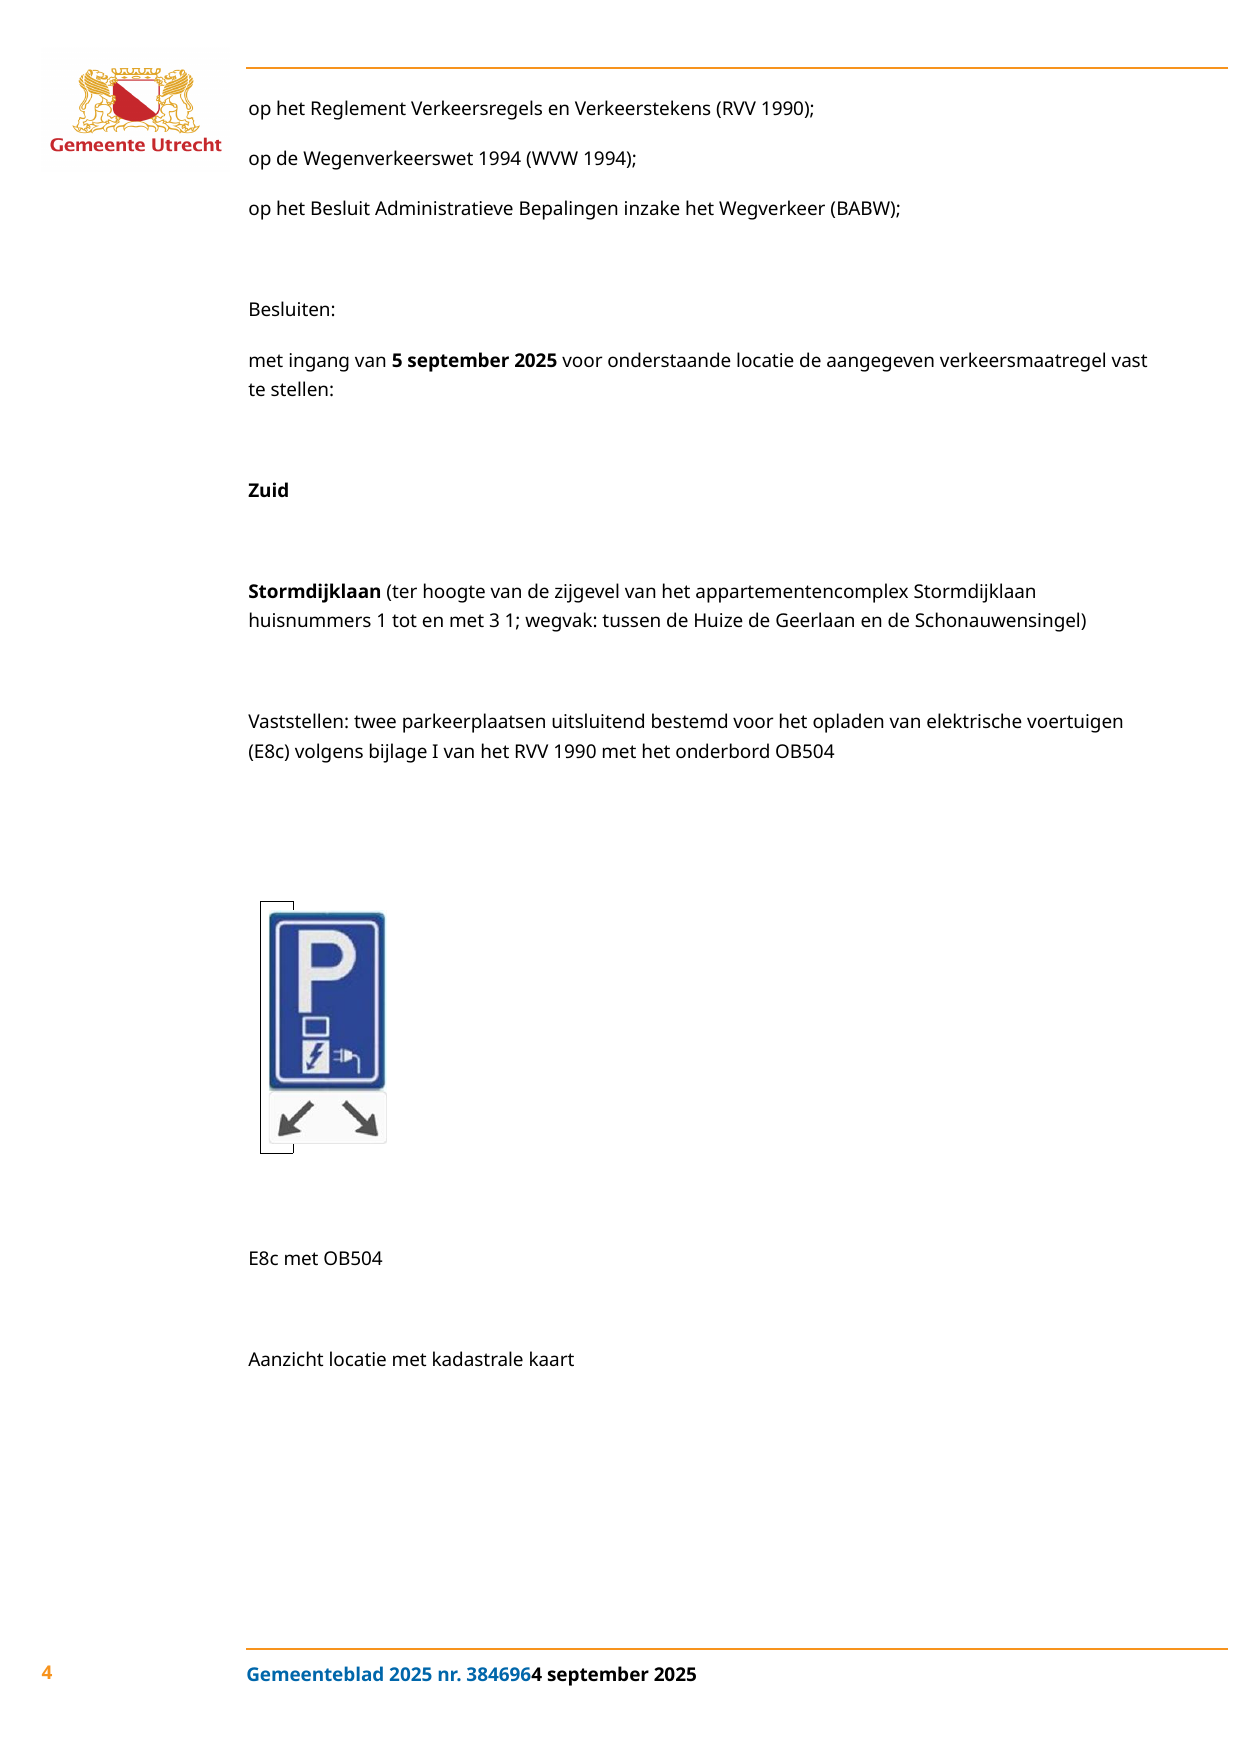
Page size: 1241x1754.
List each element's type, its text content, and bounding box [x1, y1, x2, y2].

picture [268, 910, 387, 1144]
text Vaststellen: twee parkeerplaatsen uitsluitend bestemd voor het opladen van elektrische voertuigen (E8c) volgens bijlage I van het RVV 1990 met het onderbord OB504 [248, 708, 1152, 764]
text Aanzicht locatie met kadastrale kaart [248, 1346, 1152, 1372]
text op het Besluit Administratieve Bepalingen inzake het Wegverkeer (BABW); [248, 196, 1152, 221]
text op de Wegenverkeerswet 1994 (WVW 1994); [248, 145, 1152, 171]
text met ingang van 5 september 2025 voor onderstaande locatie de aangegeven verkeersmaatregel vast te stellen: [248, 347, 1152, 402]
picture [41, 47, 231, 172]
text Stormdijklaan (ter hoogte van de zijgevel van het appartementencomplex Stormdijklaan huisnummers 1 tot en met 3 1; wegvak: tussen de Huize de Geerlaan en de Schonauwensingel) [248, 578, 1152, 633]
text op het Reglement Verkeersregels en Verkeerstekens (RVV 1990); [248, 95, 1152, 121]
text E8c met OB504 [248, 1246, 1152, 1271]
text Zuid [248, 477, 1152, 503]
text Besluiten: [248, 296, 1152, 322]
